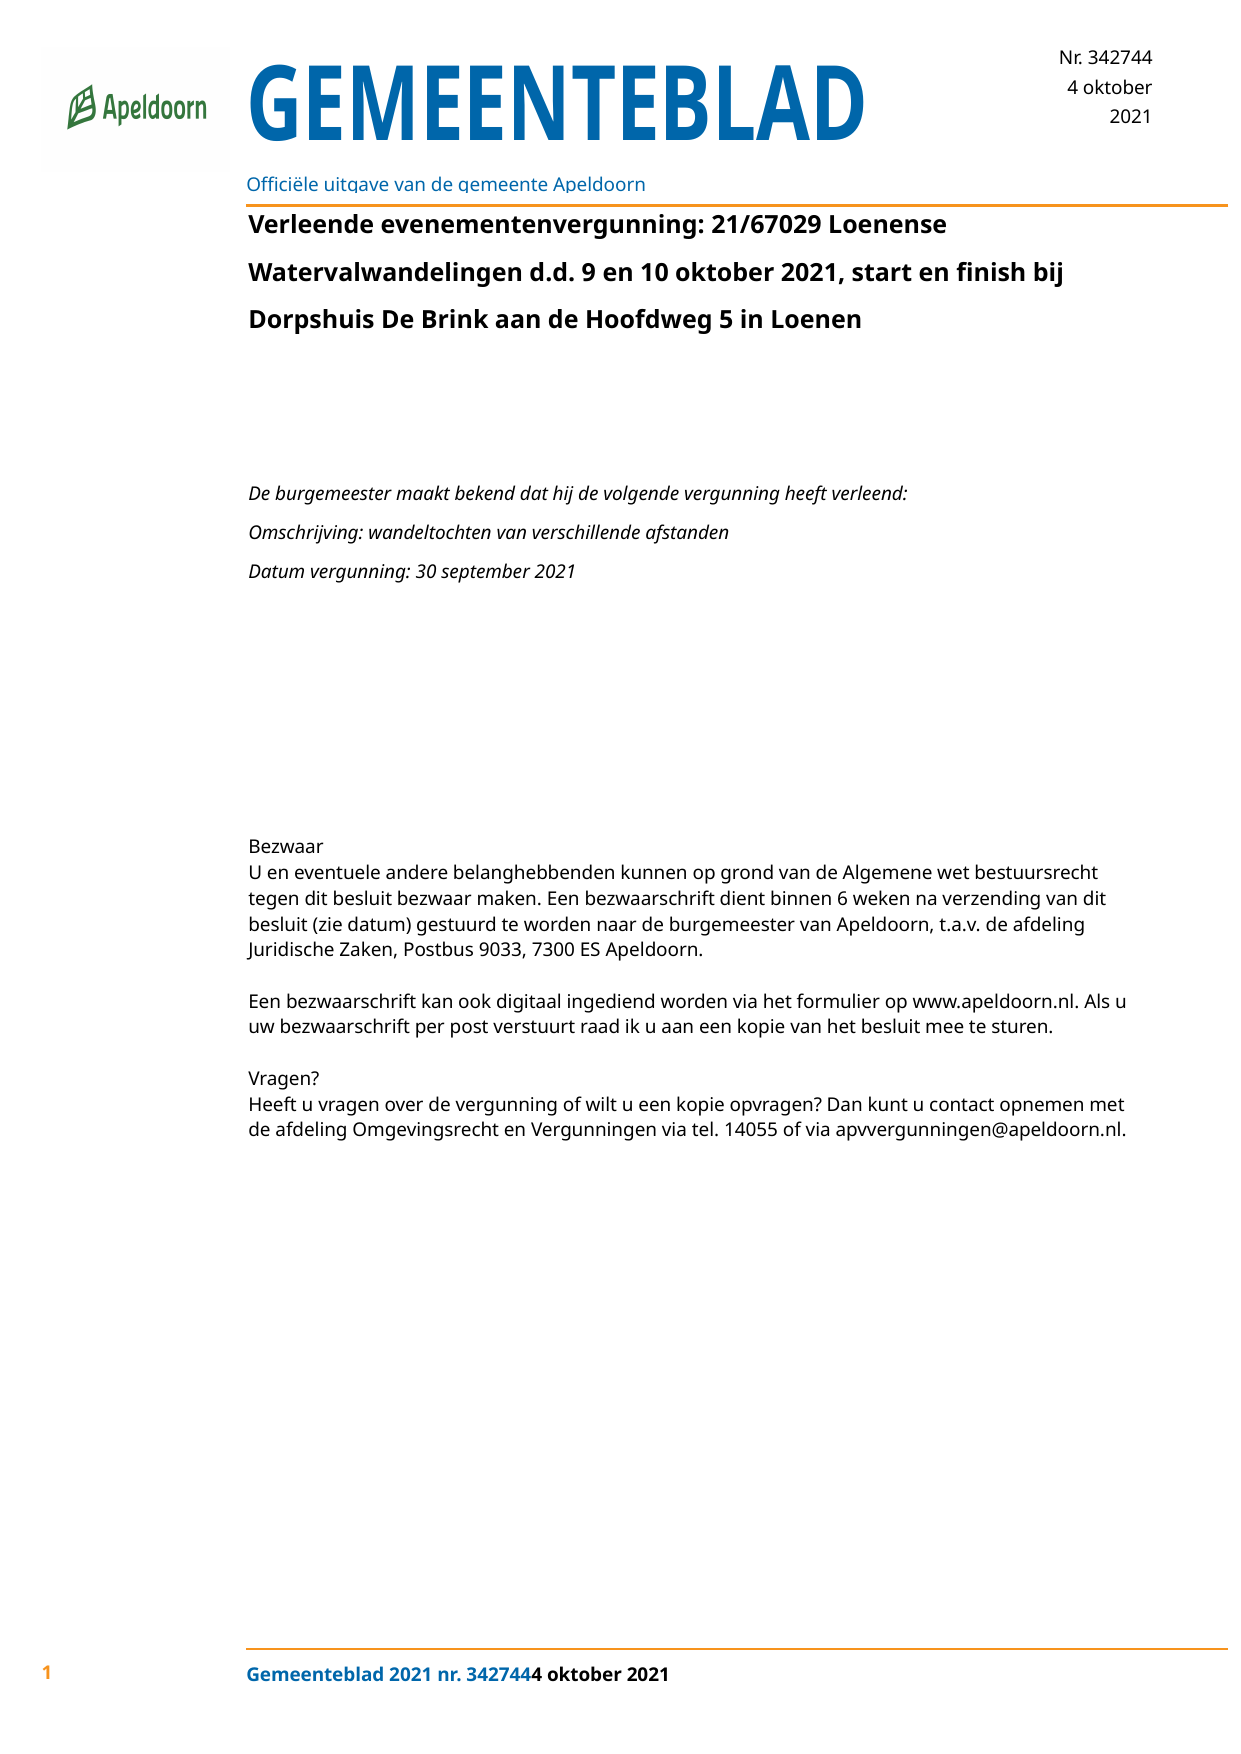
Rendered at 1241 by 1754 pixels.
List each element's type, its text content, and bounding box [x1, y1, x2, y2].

picture [41, 47, 231, 172]
text Een bezwaarschrift kan ook digitaal ingediend worden via het formulier op www.apeldoorn.nl. Als u uw bezwaarschrift per post verstuurt raad ik u aan een kopie van het besluit mee te sturen. [248, 988, 1152, 1039]
text Verleende evenementenvergunning: 21/67029 Loenense Watervalwandelingen d.d. 9 en 10 oktober 2021, start en finish bij Dorpshuis De Brink aan de Hoofdweg 5 in Loenen [248, 207, 1152, 336]
text Bezwaar [248, 834, 1152, 859]
text Omschrijving: wandeltochten van verschillende afstanden [248, 519, 1152, 545]
text De burgemeester maakt bekend dat hij de volgende vergunning heeft verleend: [248, 480, 1152, 506]
text Vragen? [248, 1065, 1152, 1091]
text U en eventuele andere belanghebbenden kunnen op grond van de Algemene wet bestuursrecht tegen dit besluit bezwaar maken. Een bezwaarschrift dient binnen 6 weken na verzending van dit besluit (zie datum) gestuurd te worden naar de burgemeester van Apeldoorn, t.a.v. de afdeling Juridische Zaken, Postbus 9033, 7300 ES Apeldoorn. [248, 859, 1152, 962]
text Datum vergunning: 30 september 2021 [248, 558, 1152, 584]
text Heeft u vragen over de vergunning of wilt u een kopie opvragen? Dan kunt u contact opnemen met de afdeling Omgevingsrecht en Vergunningen via tel. 14055 of via apvvergunningen@apeldoorn.nl. [248, 1091, 1152, 1142]
